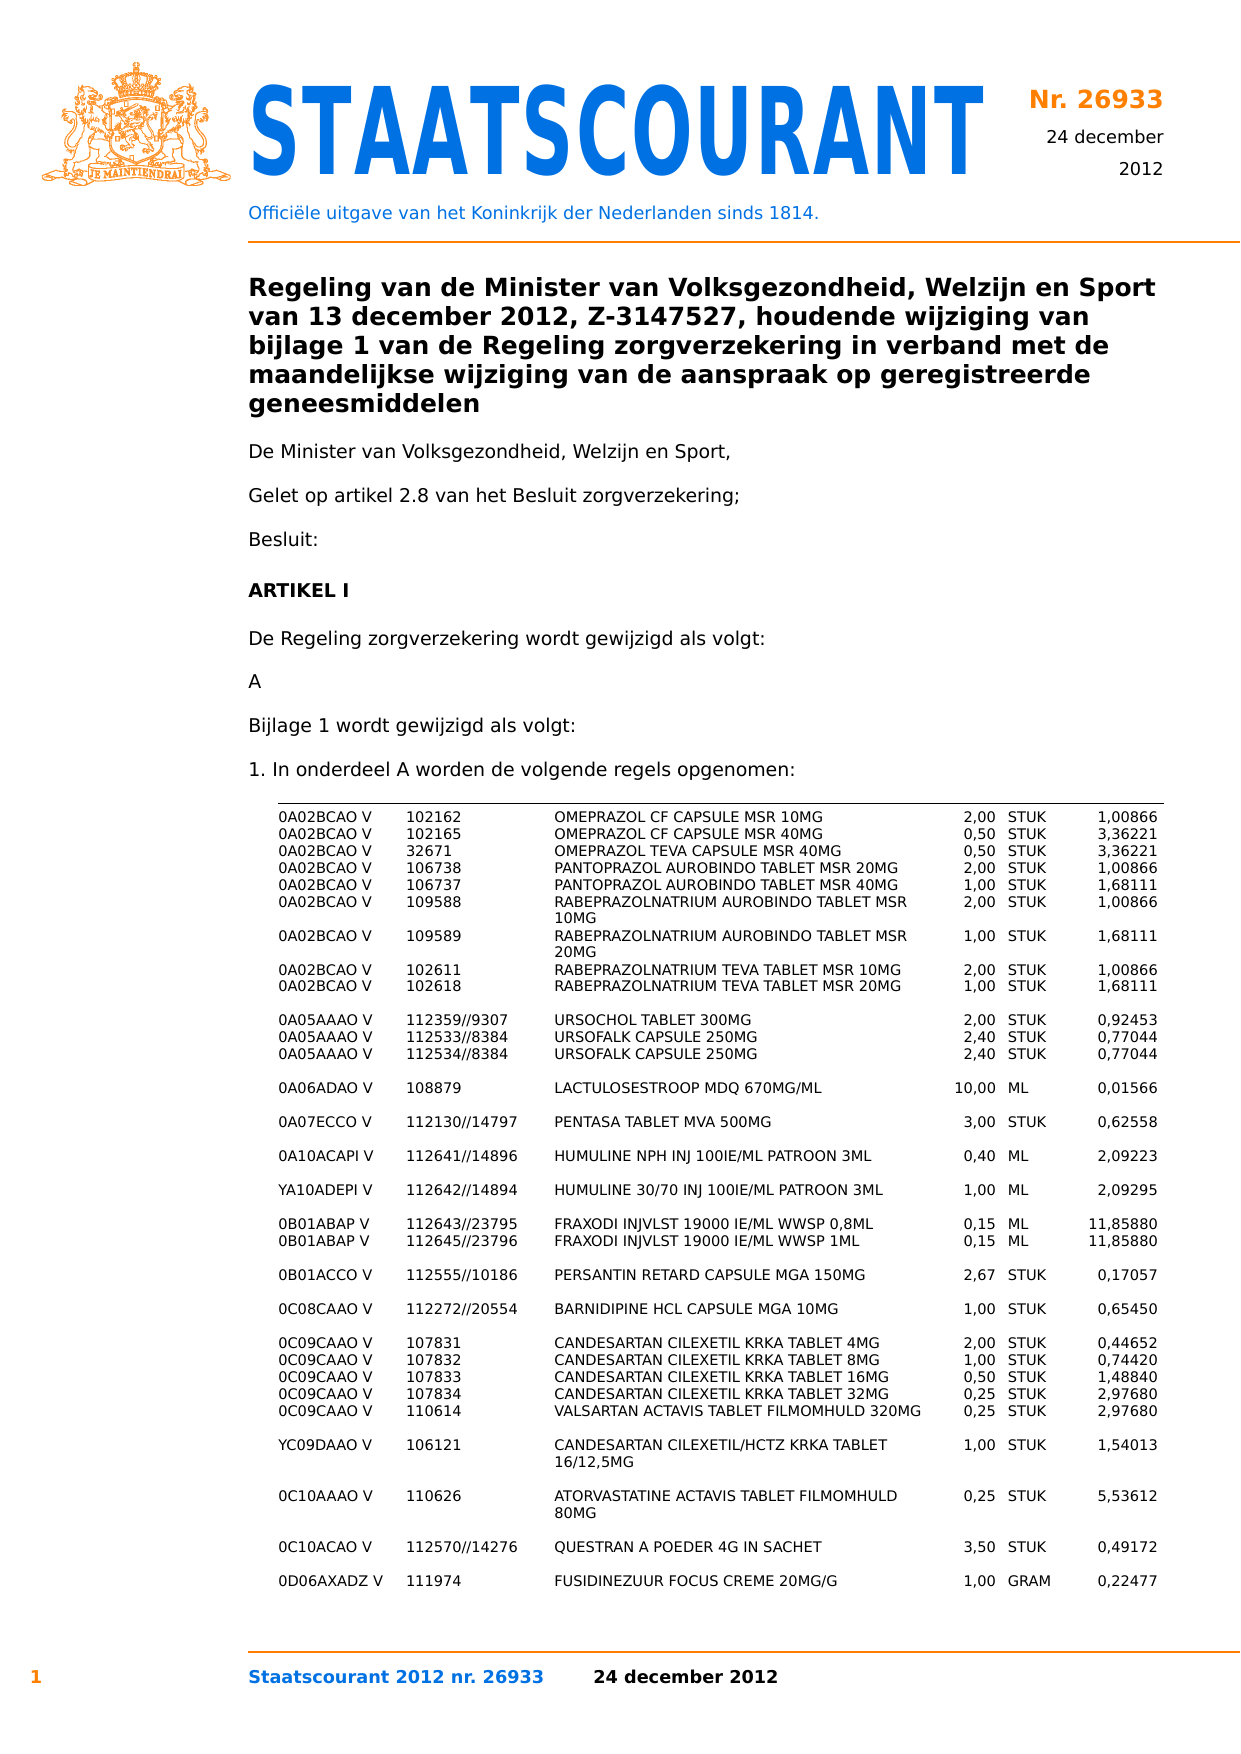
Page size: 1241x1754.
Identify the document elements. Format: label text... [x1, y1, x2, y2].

table_cell 2,09295 [1067, 1182, 1163, 1199]
table_cell [942, 1250, 1002, 1267]
table_cell [942, 1097, 1002, 1114]
table_cell [1067, 1250, 1163, 1267]
table_cell 0A02BCAO V [278, 843, 400, 859]
table_cell 1,48840 [1067, 1369, 1163, 1386]
table_cell 2,40 [942, 1029, 1002, 1046]
table_cell [278, 1097, 400, 1114]
table_cell [1067, 1420, 1163, 1437]
text A [248, 671, 1163, 693]
table_cell QUESTRAN A POEDER 4G IN SACHET [548, 1539, 942, 1556]
table_cell 107833 [400, 1369, 548, 1386]
table_cell 2,00 [942, 1012, 1002, 1029]
table_cell [278, 1165, 400, 1182]
table_cell STUK [1002, 1029, 1067, 1046]
text De Regeling zorgverzekering wordt gewijzigd als volgt: [248, 627, 1163, 649]
table_cell [1002, 1522, 1067, 1539]
table_cell 112570//14276 [400, 1539, 548, 1556]
table_cell 112643//23795 [400, 1216, 548, 1233]
table_cell 1,00866 [1067, 860, 1163, 876]
table_cell [278, 1471, 400, 1488]
table_cell 1,00 [942, 1573, 1002, 1589]
table_cell 0A02BCAO V [278, 928, 400, 961]
table_cell 0,62558 [1067, 1114, 1163, 1131]
table_cell 1,00 [942, 1182, 1002, 1199]
table_cell 0,40 [942, 1148, 1002, 1165]
table_cell FRAXODI INJVLST 19000 IE/ML WWSP 1ML [548, 1233, 942, 1250]
table_cell 0A02BCAO V [278, 894, 400, 927]
table_cell 0C10ACAO V [278, 1539, 400, 1556]
table_cell 0A05AAAO V [278, 1046, 400, 1063]
table_cell [548, 1590, 942, 1607]
table_cell [278, 1199, 400, 1216]
table_cell RABEPRAZOLNATRIUM AUROBINDO TABLET MSR 10MG [548, 894, 942, 927]
table_cell CANDESARTAN CILEXETIL/HCTZ KRKA TABLET 16/12,5MG [548, 1437, 942, 1471]
table_cell 112534//8384 [400, 1046, 548, 1063]
table_cell STUK [1002, 876, 1067, 893]
table_cell 0A05AAAO V [278, 1012, 400, 1029]
table_cell FUSIDINEZUUR FOCUS CREME 20MG/G [548, 1573, 942, 1589]
table_cell 112645//23796 [400, 1233, 548, 1250]
table_cell [1067, 1522, 1163, 1539]
table_cell YA10ADEPI V [278, 1182, 400, 1199]
table_cell OMEPRAZOL CF CAPSULE MSR 40MG [548, 826, 942, 842]
table_cell [278, 1420, 400, 1437]
table_header 0A02BCAO V [278, 804, 400, 826]
table_cell VALSARTAN ACTAVIS TABLET FILMOMHULD 320MG [548, 1403, 942, 1420]
table_cell 0C08CAAO V [278, 1301, 400, 1318]
table_cell STUK [1002, 928, 1067, 961]
table_cell [942, 1199, 1002, 1216]
table_cell 0C10AAAO V [278, 1488, 400, 1522]
table_cell 102165 [400, 826, 548, 842]
table_cell 0,15 [942, 1216, 1002, 1233]
table_cell 111974 [400, 1573, 548, 1589]
table_cell [400, 1097, 548, 1114]
table_cell 2,97680 [1067, 1403, 1163, 1420]
table_cell [548, 1522, 942, 1539]
table_cell 106738 [400, 860, 548, 876]
table_cell 107831 [400, 1335, 548, 1352]
table_cell 110614 [400, 1403, 548, 1420]
table_cell [548, 1199, 942, 1216]
table_cell [1067, 995, 1163, 1012]
table_cell 0,49172 [1067, 1539, 1163, 1556]
table_cell STUK [1002, 1301, 1067, 1318]
table_cell [1067, 1590, 1163, 1607]
table_cell STUK [1002, 1267, 1067, 1284]
table_cell 107832 [400, 1352, 548, 1369]
table_cell 0,50 [942, 826, 1002, 842]
table_cell [548, 1097, 942, 1114]
subtitle ARTIKEL I [248, 580, 1163, 602]
table_cell [1002, 1590, 1067, 1607]
table_cell [400, 1199, 548, 1216]
table_cell [548, 1250, 942, 1267]
table_cell [278, 1131, 400, 1148]
table_cell [1002, 1199, 1067, 1216]
table_cell [278, 1284, 400, 1301]
table_cell [1067, 1165, 1163, 1182]
table_cell STUK [1002, 1386, 1067, 1403]
table_cell HUMULINE 30/70 INJ 100IE/ML PATROON 3ML [548, 1182, 942, 1199]
table_cell RABEPRAZOLNATRIUM TEVA TABLET MSR 10MG [548, 961, 942, 978]
table_cell 0A02BCAO V [278, 860, 400, 876]
table_cell LACTULOSESTROOP MDQ 670MG/ML [548, 1080, 942, 1097]
text Gelet op artikel 2.8 van het Besluit zorgverzekering; [248, 484, 1163, 507]
table_cell 2,00 [942, 894, 1002, 927]
table_cell RABEPRAZOLNATRIUM AUROBINDO TABLET MSR 20MG [548, 928, 942, 961]
table_cell [278, 1590, 400, 1607]
table_cell [942, 1471, 1002, 1488]
table_cell 110626 [400, 1488, 548, 1522]
table_cell FRAXODI INJVLST 19000 IE/ML WWSP 0,8ML [548, 1216, 942, 1233]
subtitle Regeling van de Minister van Volksgezondheid, Welzijn en Sport van 13 december 2012, Z-3147527, houdende wijziging van bijlage 1 van de Regeling zorgverzekering in verband met de maandelijkse wijziging van de aanspraak op geregistreerde geneesmiddelen [248, 273, 1163, 419]
table_cell 0A02BCAO V [278, 961, 400, 978]
table_cell [278, 995, 400, 1012]
table_cell [1002, 1250, 1067, 1267]
table_cell [278, 1318, 400, 1335]
table_cell [1067, 1471, 1163, 1488]
table_cell CANDESARTAN CILEXETIL KRKA TABLET 8MG [548, 1352, 942, 1369]
table_cell [1002, 1318, 1067, 1335]
table_cell [400, 1318, 548, 1335]
table_cell STUK [1002, 1403, 1067, 1420]
table_cell [400, 1420, 548, 1437]
table_cell [400, 1556, 548, 1573]
text 1. In onderdeel A worden de volgende regels opgenomen: [248, 759, 1163, 781]
table_header [25, 62, 248, 241]
table_cell 5,53612 [1067, 1488, 1163, 1522]
table_cell 0,50 [942, 843, 1002, 859]
table_cell [1002, 1420, 1067, 1437]
table_cell 106121 [400, 1437, 548, 1471]
table_cell 1,68111 [1067, 978, 1163, 995]
table_cell OMEPRAZOL TEVA CAPSULE MSR 40MG [548, 843, 942, 859]
table_cell 107834 [400, 1386, 548, 1403]
table_cell [548, 1284, 942, 1301]
table_cell 0D06AXADZ V [278, 1573, 400, 1589]
table_cell HUMULINE NPH INJ 100IE/ML PATROON 3ML [548, 1148, 942, 1165]
table_cell 3,50 [942, 1539, 1002, 1556]
table_cell 1,68111 [1067, 876, 1163, 893]
table_cell 108879 [400, 1080, 548, 1097]
table_cell 10,00 [942, 1080, 1002, 1097]
table_cell 1,00 [942, 1352, 1002, 1369]
table_cell [278, 1250, 400, 1267]
table_cell [1067, 1318, 1163, 1335]
table_cell [1067, 1097, 1163, 1114]
table_cell STUK [1002, 961, 1067, 978]
table_cell 0,25 [942, 1488, 1002, 1522]
table_header 1,00866 [1067, 804, 1163, 826]
table_cell BARNIDIPINE HCL CAPSULE MGA 10MG [548, 1301, 942, 1318]
table_cell [942, 995, 1002, 1012]
table_cell 1,00 [942, 876, 1002, 893]
table_cell [942, 1318, 1002, 1335]
table_cell PENTASA TABLET MVA 500MG [548, 1114, 942, 1131]
table_cell 102611 [400, 961, 548, 978]
table_cell URSOCHOL TABLET 300MG [548, 1012, 942, 1029]
table_cell [1002, 1556, 1067, 1573]
table_cell 112555//10186 [400, 1267, 548, 1284]
table_cell [1067, 1199, 1163, 1216]
table_cell GRAM [1002, 1573, 1067, 1589]
table_cell [400, 1284, 548, 1301]
table_cell [400, 1063, 548, 1080]
table_cell 0,17057 [1067, 1267, 1163, 1284]
table_cell 112641//14896 [400, 1148, 548, 1165]
table_cell YC09DAAO V [278, 1437, 400, 1471]
table_cell STUK [1002, 1046, 1067, 1063]
table_cell 1,00 [942, 978, 1002, 995]
table_cell [400, 1522, 548, 1539]
table_cell STUK [1002, 894, 1067, 927]
table_cell PERSANTIN RETARD CAPSULE MGA 150MG [548, 1267, 942, 1284]
table_cell [942, 1420, 1002, 1437]
table_cell [548, 1063, 942, 1080]
table_cell [278, 1063, 400, 1080]
table_cell 2,67 [942, 1267, 1002, 1284]
table_cell [1002, 1097, 1067, 1114]
table_cell 3,36221 [1067, 843, 1163, 859]
table_cell 112272//20554 [400, 1301, 548, 1318]
table_cell [400, 1250, 548, 1267]
table_cell [278, 1522, 400, 1539]
table_cell RABEPRAZOLNATRIUM TEVA TABLET MSR 20MG [548, 978, 942, 995]
table_cell ML [1002, 1216, 1067, 1233]
table_cell [400, 1590, 548, 1607]
table_cell STUK [1002, 1437, 1067, 1471]
table_cell [1067, 1131, 1163, 1148]
table_cell 2,09223 [1067, 1148, 1163, 1165]
table_header STAATSCOURANT [248, 62, 998, 203]
table_cell CANDESARTAN CILEXETIL KRKA TABLET 16MG [548, 1369, 942, 1386]
table_cell ML [1002, 1148, 1067, 1165]
table_cell 112533//8384 [400, 1029, 548, 1046]
table_cell 0C09CAAO V [278, 1403, 400, 1420]
table_cell 1,00866 [1067, 894, 1163, 927]
table_cell 0A07ECCO V [278, 1114, 400, 1131]
table_cell STUK [1002, 1114, 1067, 1131]
table_header Nr. 26933 [998, 62, 1240, 121]
table_cell 11,85880 [1067, 1216, 1163, 1233]
table_cell 2012 [998, 153, 1240, 203]
table_cell 0,44652 [1067, 1335, 1163, 1352]
table_cell URSOFALK CAPSULE 250MG [548, 1029, 942, 1046]
table_cell 0B01ACCO V [278, 1267, 400, 1284]
table_cell [1002, 1284, 1067, 1301]
table_cell STUK [1002, 1488, 1067, 1522]
table_cell 0,77044 [1067, 1046, 1163, 1063]
table_cell CANDESARTAN CILEXETIL KRKA TABLET 4MG [548, 1335, 942, 1352]
table_cell 0A02BCAO V [278, 978, 400, 995]
table_cell [942, 1284, 1002, 1301]
text Besluit: [248, 528, 1163, 550]
table_cell URSOFALK CAPSULE 250MG [548, 1046, 942, 1063]
table_cell [1002, 1131, 1067, 1148]
table_cell [942, 1131, 1002, 1148]
table_cell 3,36221 [1067, 826, 1163, 842]
table_cell 0,50 [942, 1369, 1002, 1386]
table_header STUK [1002, 804, 1067, 826]
table_cell 0,22477 [1067, 1573, 1163, 1589]
table_cell 1,68111 [1067, 928, 1163, 961]
table_cell 112359//9307 [400, 1012, 548, 1029]
picture [41, 62, 231, 186]
table_cell STUK [1002, 1352, 1067, 1369]
text De Minister van Volksgezondheid, Welzijn en Sport, [248, 441, 1163, 463]
table_cell [942, 1590, 1002, 1607]
table_cell 0,25 [942, 1386, 1002, 1403]
table_cell [1067, 1063, 1163, 1080]
table_cell 112130//14797 [400, 1114, 548, 1131]
table_cell STUK [1002, 860, 1067, 876]
table_cell [942, 1063, 1002, 1080]
table_cell 109589 [400, 928, 548, 961]
table_cell 0,15 [942, 1233, 1002, 1250]
table_cell [1002, 1471, 1067, 1488]
table_cell [548, 1471, 942, 1488]
table_cell 2,97680 [1067, 1386, 1163, 1403]
table_cell [942, 1522, 1002, 1539]
table_cell 0,65450 [1067, 1301, 1163, 1318]
table_header 102162 [400, 804, 548, 826]
table_cell [942, 1165, 1002, 1182]
table_cell 109588 [400, 894, 548, 927]
table_cell Officiële uitgave van het Koninkrijk der Nederlanden sinds 1814. [248, 203, 1240, 241]
table_cell PANTOPRAZOL AUROBINDO TABLET MSR 40MG [548, 876, 942, 893]
table_cell 0B01ABAP V [278, 1233, 400, 1250]
table_cell 1,54013 [1067, 1437, 1163, 1471]
table_cell 1,00 [942, 1301, 1002, 1318]
table_header OMEPRAZOL CF CAPSULE MSR 10MG [548, 804, 942, 826]
table_cell [1067, 1556, 1163, 1573]
table_cell 1,00 [942, 928, 1002, 961]
table_cell [548, 1318, 942, 1335]
table_cell 0A02BCAO V [278, 876, 400, 893]
table_cell ML [1002, 1182, 1067, 1199]
table_cell ML [1002, 1080, 1067, 1097]
table_cell 0A02BCAO V [278, 826, 400, 842]
table_cell 1,00 [942, 1437, 1002, 1471]
table_cell 0B01ABAP V [278, 1216, 400, 1233]
table_cell CANDESARTAN CILEXETIL KRKA TABLET 32MG [548, 1386, 942, 1403]
table_cell 0,92453 [1067, 1012, 1163, 1029]
table_cell 0A10ACAPI V [278, 1148, 400, 1165]
text Bijlage 1 wordt gewijzigd als volgt: [248, 715, 1163, 737]
table_cell [400, 1131, 548, 1148]
table_cell 0,77044 [1067, 1029, 1163, 1046]
table_cell ML [1002, 1233, 1067, 1250]
table_cell 0,74420 [1067, 1352, 1163, 1369]
table_cell [548, 1165, 942, 1182]
table_cell 102618 [400, 978, 548, 995]
table_cell 2,40 [942, 1046, 1002, 1063]
table_cell STUK [1002, 843, 1067, 859]
table_cell [548, 1420, 942, 1437]
table_cell 0A06ADAO V [278, 1080, 400, 1097]
table_cell [548, 1556, 942, 1573]
table_cell 112642//14894 [400, 1182, 548, 1199]
table_cell 0,25 [942, 1403, 1002, 1420]
table_cell PANTOPRAZOL AUROBINDO TABLET MSR 20MG [548, 860, 942, 876]
table_cell [1067, 1284, 1163, 1301]
table_cell [400, 1471, 548, 1488]
table_cell 3,00 [942, 1114, 1002, 1131]
table_cell 11,85880 [1067, 1233, 1163, 1250]
table_cell 0C09CAAO V [278, 1352, 400, 1369]
table_cell ATORVASTATINE ACTAVIS TABLET FILMOMHULD 80MG [548, 1488, 942, 1522]
table_cell 0C09CAAO V [278, 1335, 400, 1352]
table_cell [942, 1556, 1002, 1573]
table_cell STUK [1002, 826, 1067, 842]
table_cell STUK [1002, 978, 1067, 995]
table_header 2,00 [942, 804, 1002, 826]
table_cell [1002, 995, 1067, 1012]
table_cell [548, 1131, 942, 1148]
table_cell [400, 1165, 548, 1182]
table_cell [548, 995, 942, 1012]
table_cell 0C09CAAO V [278, 1369, 400, 1386]
table_cell 0A05AAAO V [278, 1029, 400, 1046]
table_cell STUK [1002, 1369, 1067, 1386]
table_cell [278, 1556, 400, 1573]
table_cell STUK [1002, 1335, 1067, 1352]
table_cell [1002, 1165, 1067, 1182]
table_cell 0,01566 [1067, 1080, 1163, 1097]
table_cell 32671 [400, 843, 548, 859]
table_cell 2,00 [942, 961, 1002, 978]
table_cell [1002, 1063, 1067, 1080]
table_cell 2,00 [942, 1335, 1002, 1352]
table_cell STUK [1002, 1539, 1067, 1556]
table_cell [400, 995, 548, 1012]
table_cell 2,00 [942, 860, 1002, 876]
table_cell 24 december [998, 121, 1240, 153]
table_cell STUK [1002, 1012, 1067, 1029]
table_cell 1,00866 [1067, 961, 1163, 978]
table_cell 0C09CAAO V [278, 1386, 400, 1403]
table_cell 106737 [400, 876, 548, 893]
